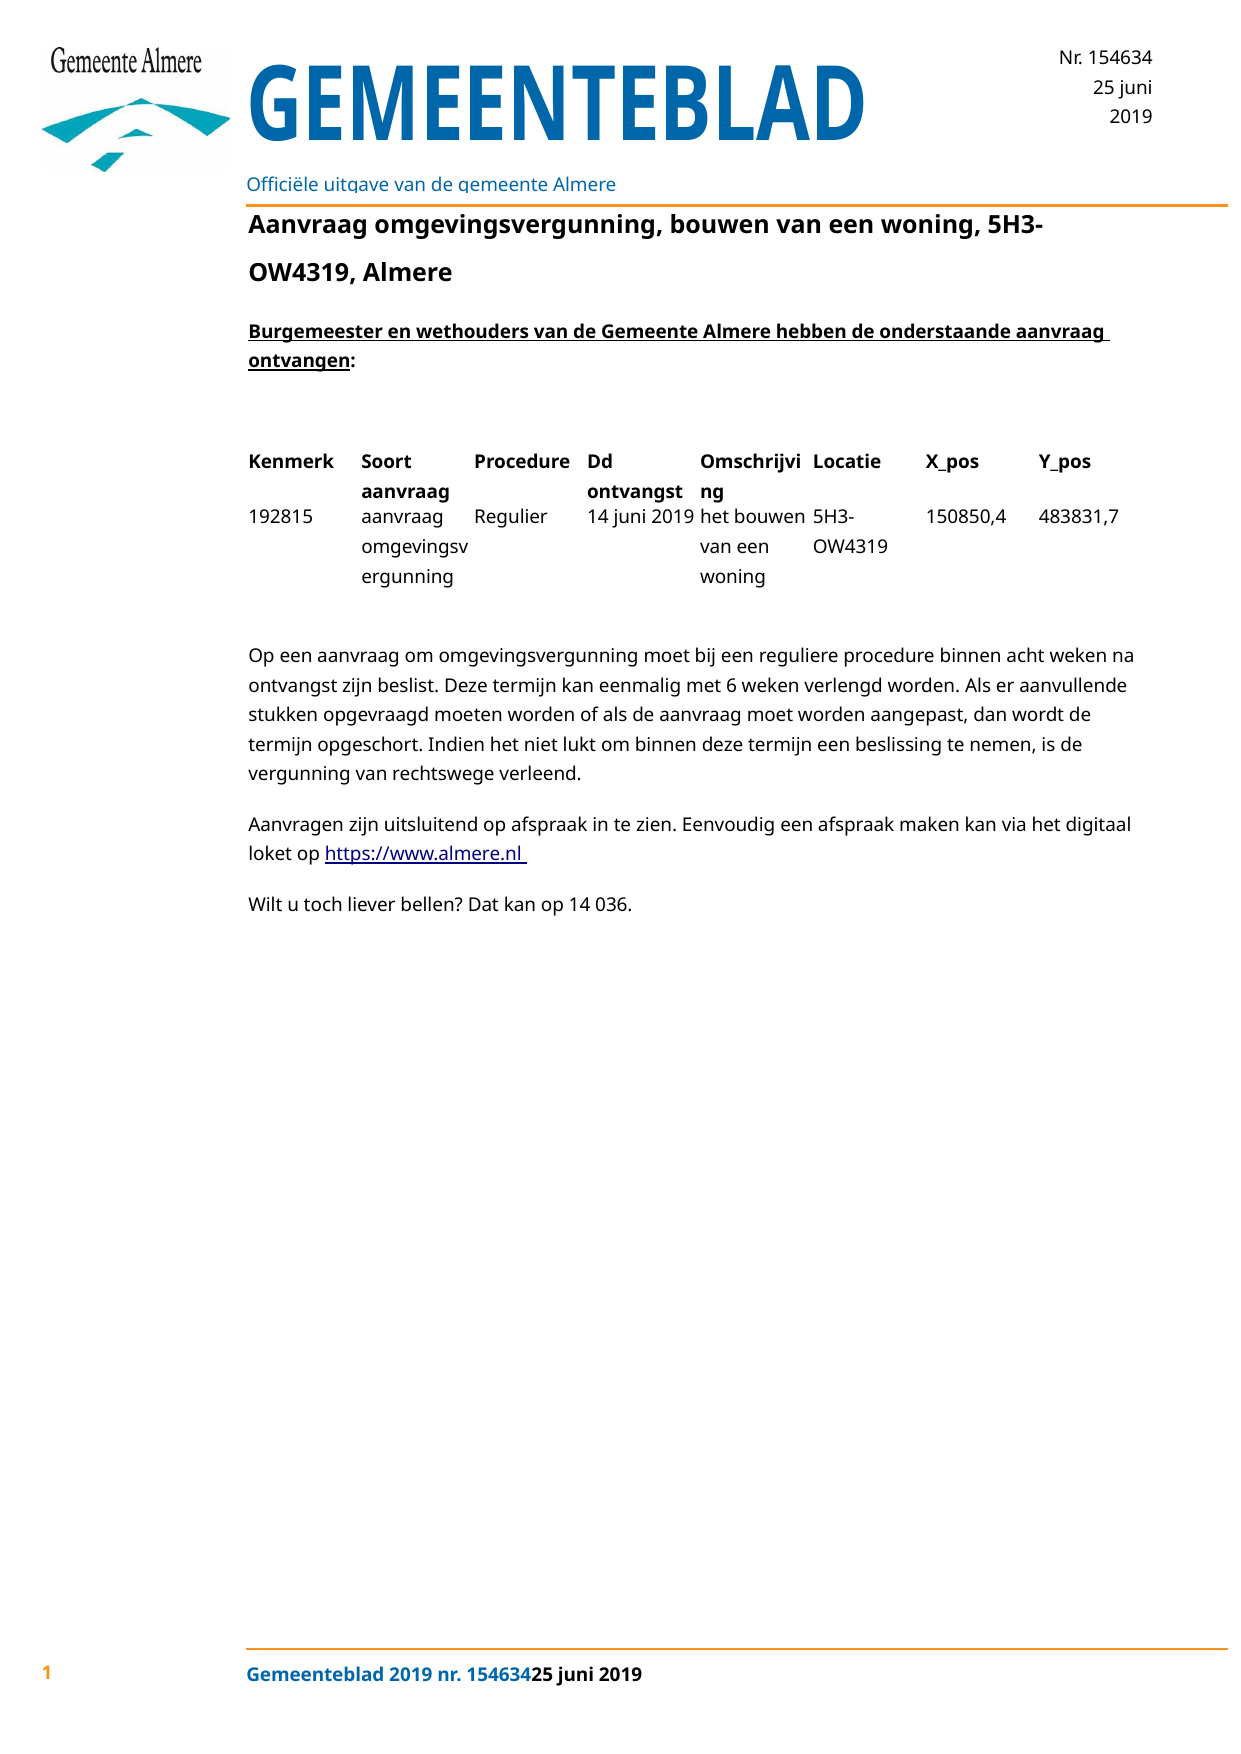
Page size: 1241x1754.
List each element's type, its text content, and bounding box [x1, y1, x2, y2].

table_cell 483831,7 [1039, 504, 1152, 589]
table_cell 192815 [248, 504, 361, 589]
table_cell 5H3-OW4319 [813, 504, 926, 589]
text Burgemeester en wethouders van de Gemeente Almere hebben de onderstaande aanvraag ontvangen: [248, 318, 1152, 373]
table_cell 150850,4 [926, 504, 1038, 589]
table_cell 14 juni 2019 [587, 504, 700, 589]
table_header Soort aanvraag [361, 449, 474, 504]
table_cell aanvraag omgevingsvergunning [361, 504, 474, 589]
table_header Y_pos [1039, 449, 1152, 504]
table_header Dd ontvangst [587, 449, 700, 504]
table_header X_pos [926, 449, 1038, 504]
table_cell het bouwen van een woning [700, 504, 813, 589]
table_header Locatie [813, 449, 926, 504]
table_header Omschrijving [700, 449, 813, 504]
table_cell Regulier [474, 504, 587, 589]
text Wilt u toch liever bellen? Dat kan op 14 036. [248, 891, 1152, 917]
text Aanvraag omgevingsvergunning, bouwen van een woning, 5H3-OW4319, Almere [248, 207, 1152, 288]
table_header Kenmerk [248, 449, 361, 504]
text Aanvragen zijn uitsluitend op afspraak in te zien. Eenvoudig een afspraak maken kan via het digitaal loket op https://www.almere.nl [248, 811, 1152, 866]
table_header Procedure [474, 449, 587, 504]
picture [41, 47, 231, 172]
text Op een aanvraag om omgevingsvergunning moet bij een reguliere procedure binnen acht weken na ontvangst zijn beslist. Deze termijn kan eenmalig met 6 weken verlengd worden. Als er aanvullende stukken opgevraagd moeten worden of als de aanvraag moet worden aangepast, dan wordt de termijn opgeschort. Indien het niet lukt om binnen deze termijn een beslissing te nemen, is de vergunning van rechtswege verleend. [248, 642, 1152, 786]
